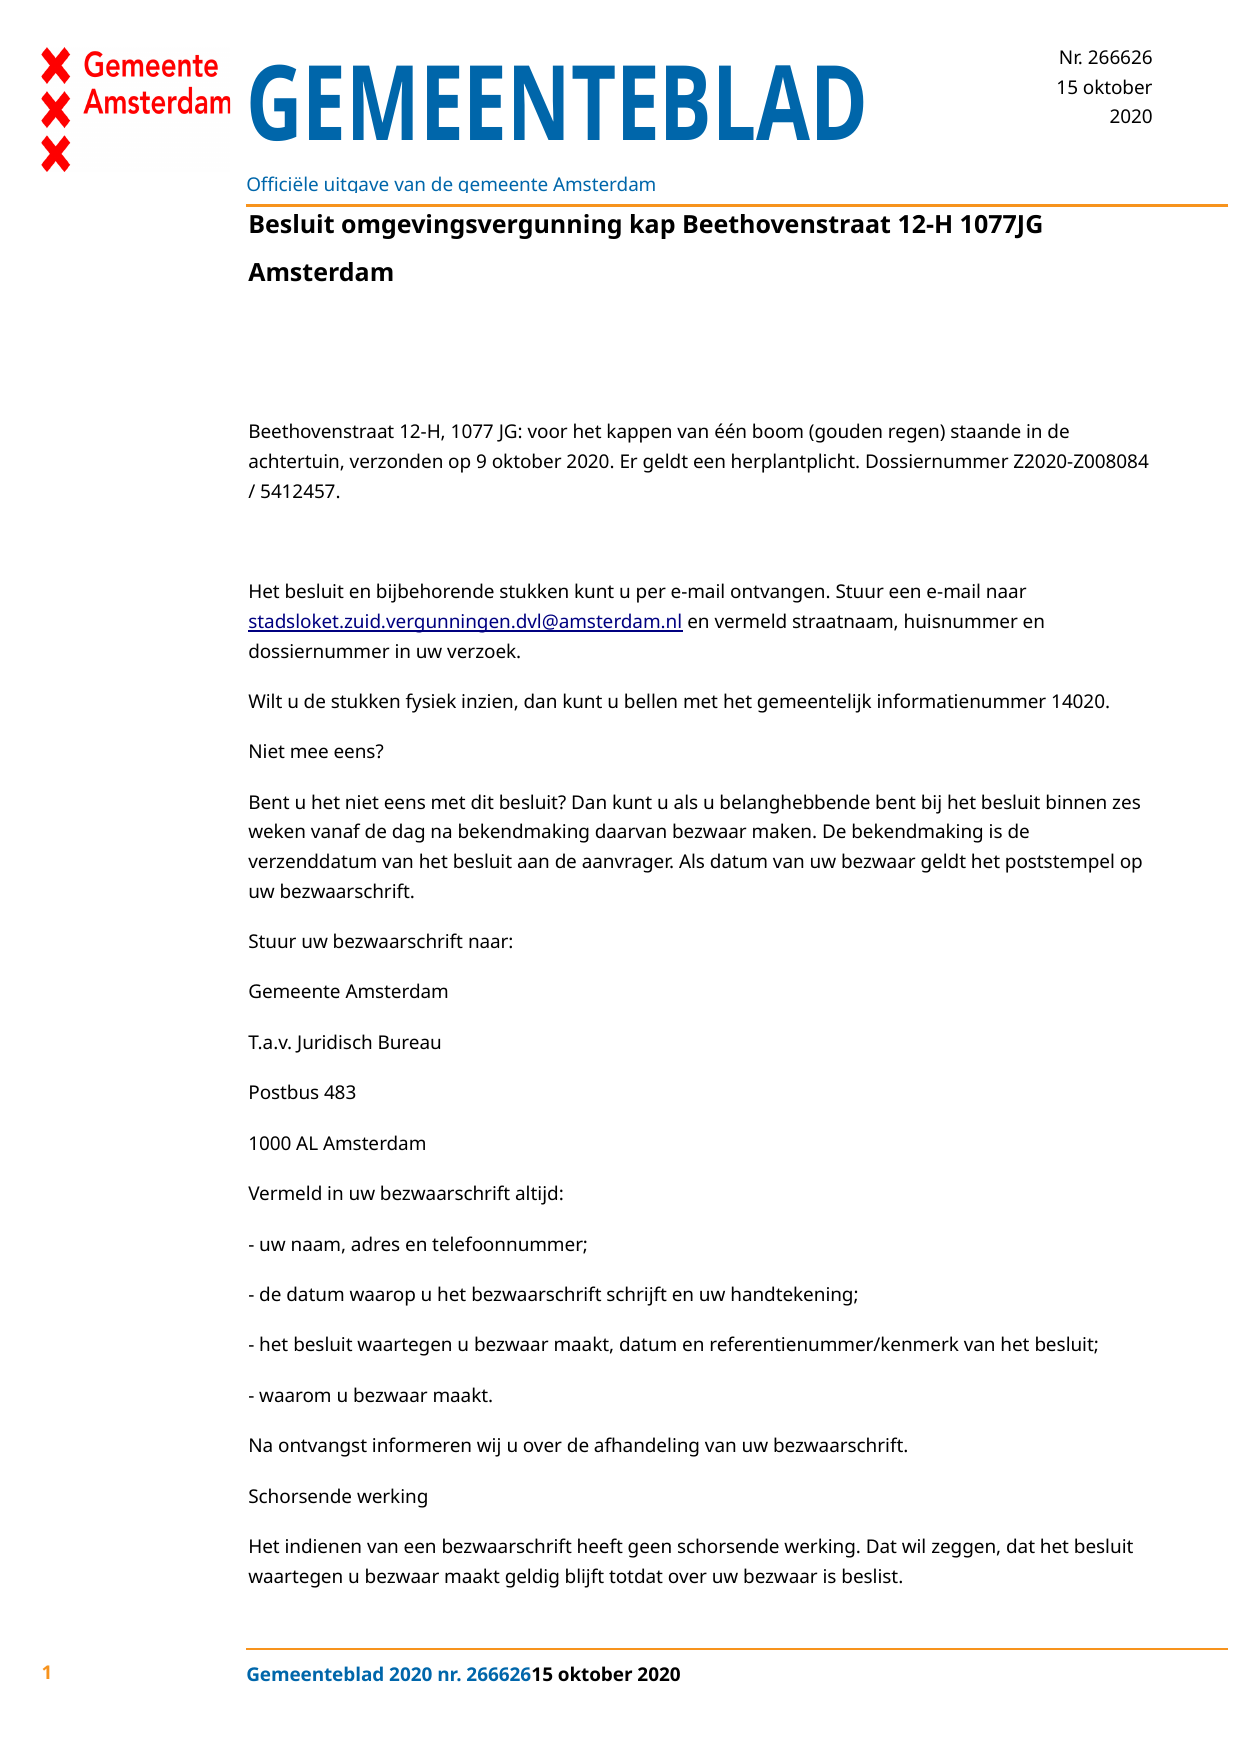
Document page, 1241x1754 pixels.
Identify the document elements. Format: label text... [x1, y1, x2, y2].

text Na ontvangst informeren wij u over de afhandeling van uw bezwaarschrift. [248, 1432, 1152, 1458]
text Vermeld in uw bezwaarschrift altijd: [248, 1180, 1152, 1206]
text - het besluit waartegen u bezwaar maakt, datum en referentienummer/kenmerk van het besluit; [248, 1332, 1152, 1357]
text Schorsende werking [248, 1483, 1152, 1509]
text T.a.v. Juridisch Bureau [248, 1029, 1152, 1055]
text Gemeente Amsterdam [248, 979, 1152, 1004]
text - de datum waarop u het bezwaarschrift schrijft en uw handtekening; [248, 1281, 1152, 1307]
text 1000 AL Amsterdam [248, 1130, 1152, 1156]
text Besluit omgevingsvergunning kap Beethovenstraat 12-H 1077JG Amsterdam [248, 207, 1152, 288]
text Het indienen van een bezwaarschrift heeft geen schorsende werking. Dat wil zeggen, dat het besluit waartegen u bezwaar maakt geldig blijft totdat over uw bezwaar is beslist. [248, 1533, 1152, 1589]
picture [41, 47, 231, 172]
text - waarom u bezwaar maakt. [248, 1382, 1152, 1408]
text Stuur uw bezwaarschrift naar: [248, 928, 1152, 954]
text Beethovenstraat 12-H, 1077 JG: voor het kappen van één boom (gouden regen) staande in de achtertuin, verzonden op 9 oktober 2020. Er geldt een herplantplicht. Dossiernummer Z2020-Z008084 / 5412457. [248, 419, 1152, 504]
text Postbus 483 [248, 1079, 1152, 1105]
text - uw naam, adres en telefoonnummer; [248, 1231, 1152, 1257]
text Wilt u de stukken fysiek inzien, dan kunt u bellen met het gemeentelijk informatienummer 14020. [248, 688, 1152, 714]
text Bent u het niet eens met dit besluit? Dan kunt u als u belanghebbende bent bij het besluit binnen zes weken vanaf de dag na bekendmaking daarvan bezwaar maken. De bekendmaking is de verzenddatum van het besluit aan de aanvrager. Als datum van uw bezwaar geldt het poststempel op uw bezwaarschrift. [248, 789, 1152, 904]
text Niet mee eens? [248, 739, 1152, 764]
text Het besluit en bijbehorende stukken kunt u per e-mail ontvangen. Stuur een e-mail naar stadsloket.zuid.vergunningen.dvl@amsterdam.nl en vermeld straatnaam, huisnummer en dossiernummer in uw verzoek. [248, 579, 1152, 664]
